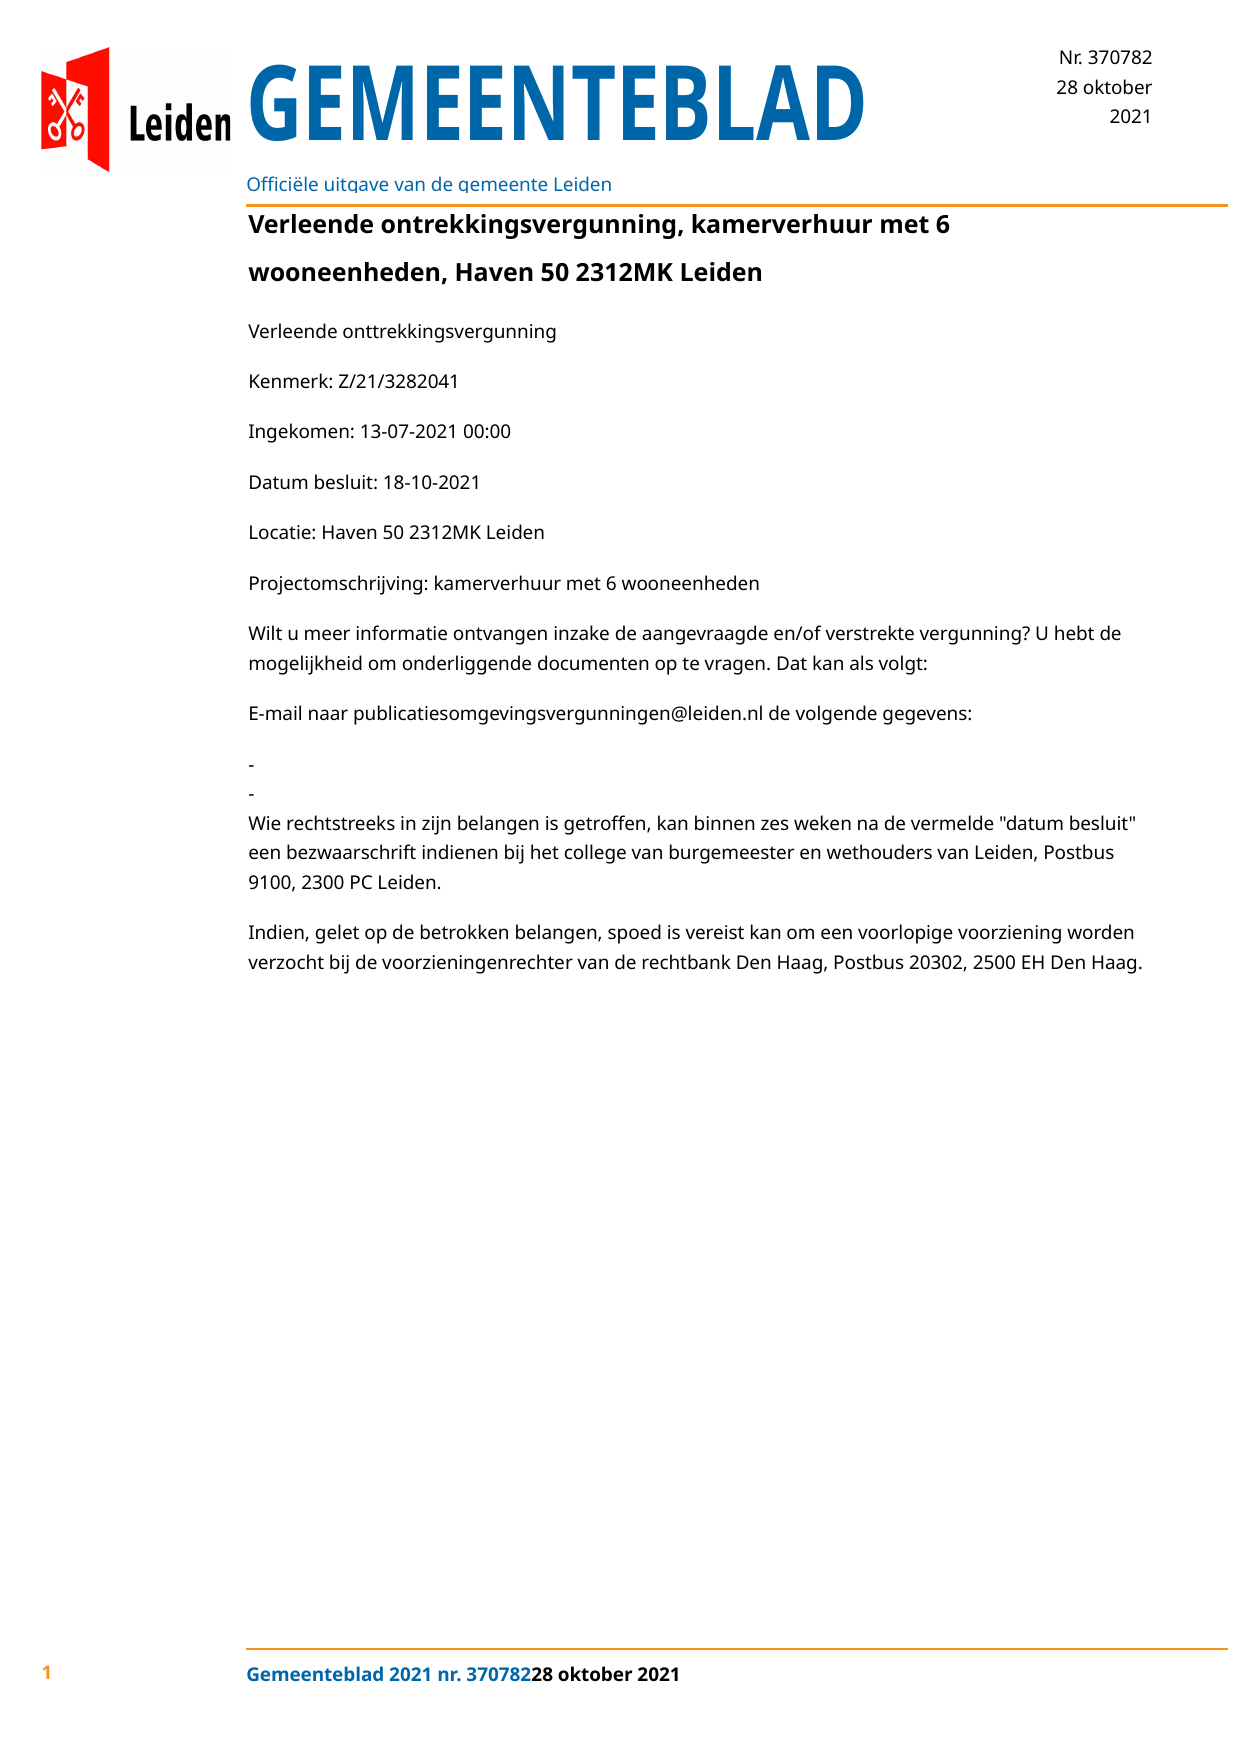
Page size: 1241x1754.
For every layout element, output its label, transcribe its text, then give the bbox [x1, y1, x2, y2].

text Locatie: Haven 50 2312MK Leiden [248, 519, 1152, 545]
text Wie rechtstreeks in zijn belangen is getroffen, kan binnen zes weken na de vermelde "datum besluit" een bezwaarschrift indienen bij het college van burgemeester en wethouders van Leiden, Postbus 9100, 2300 PC Leiden. [248, 810, 1152, 895]
text E-mail naar publicatiesomgevingsvergunningen@leiden.nl de volgende gegevens: [248, 700, 1152, 726]
text Ingekomen: 13-07-2021 00:00 [248, 419, 1152, 444]
picture [41, 47, 231, 172]
text Verleende onttrekkingsvergunning [248, 318, 1152, 344]
text Wilt u meer informatie ontvangen inzake de aangevraagde en/of verstrekte vergunning? U hebt de mogelijkheid om onderliggende documenten op te vragen. Dat kan als volgt: [248, 620, 1152, 676]
text Datum besluit: 18-10-2021 [248, 469, 1152, 495]
text Kenmerk: Z/21/3282041 [248, 368, 1152, 394]
text Verleende ontrekkingsvergunning, kamerverhuur met 6 wooneenheden, Haven 50 2312MK Leiden [248, 207, 1152, 288]
text Projectomschrijving: kamerverhuur met 6 wooneenheden [248, 570, 1152, 596]
text Indien, gelet op de betrokken belangen, spoed is vereist kan om een voorlopige voorziening worden verzocht bij de voorzieningenrechter van de rechtbank Den Haag, Postbus 20302, 2500 EH Den Haag. [248, 919, 1152, 975]
